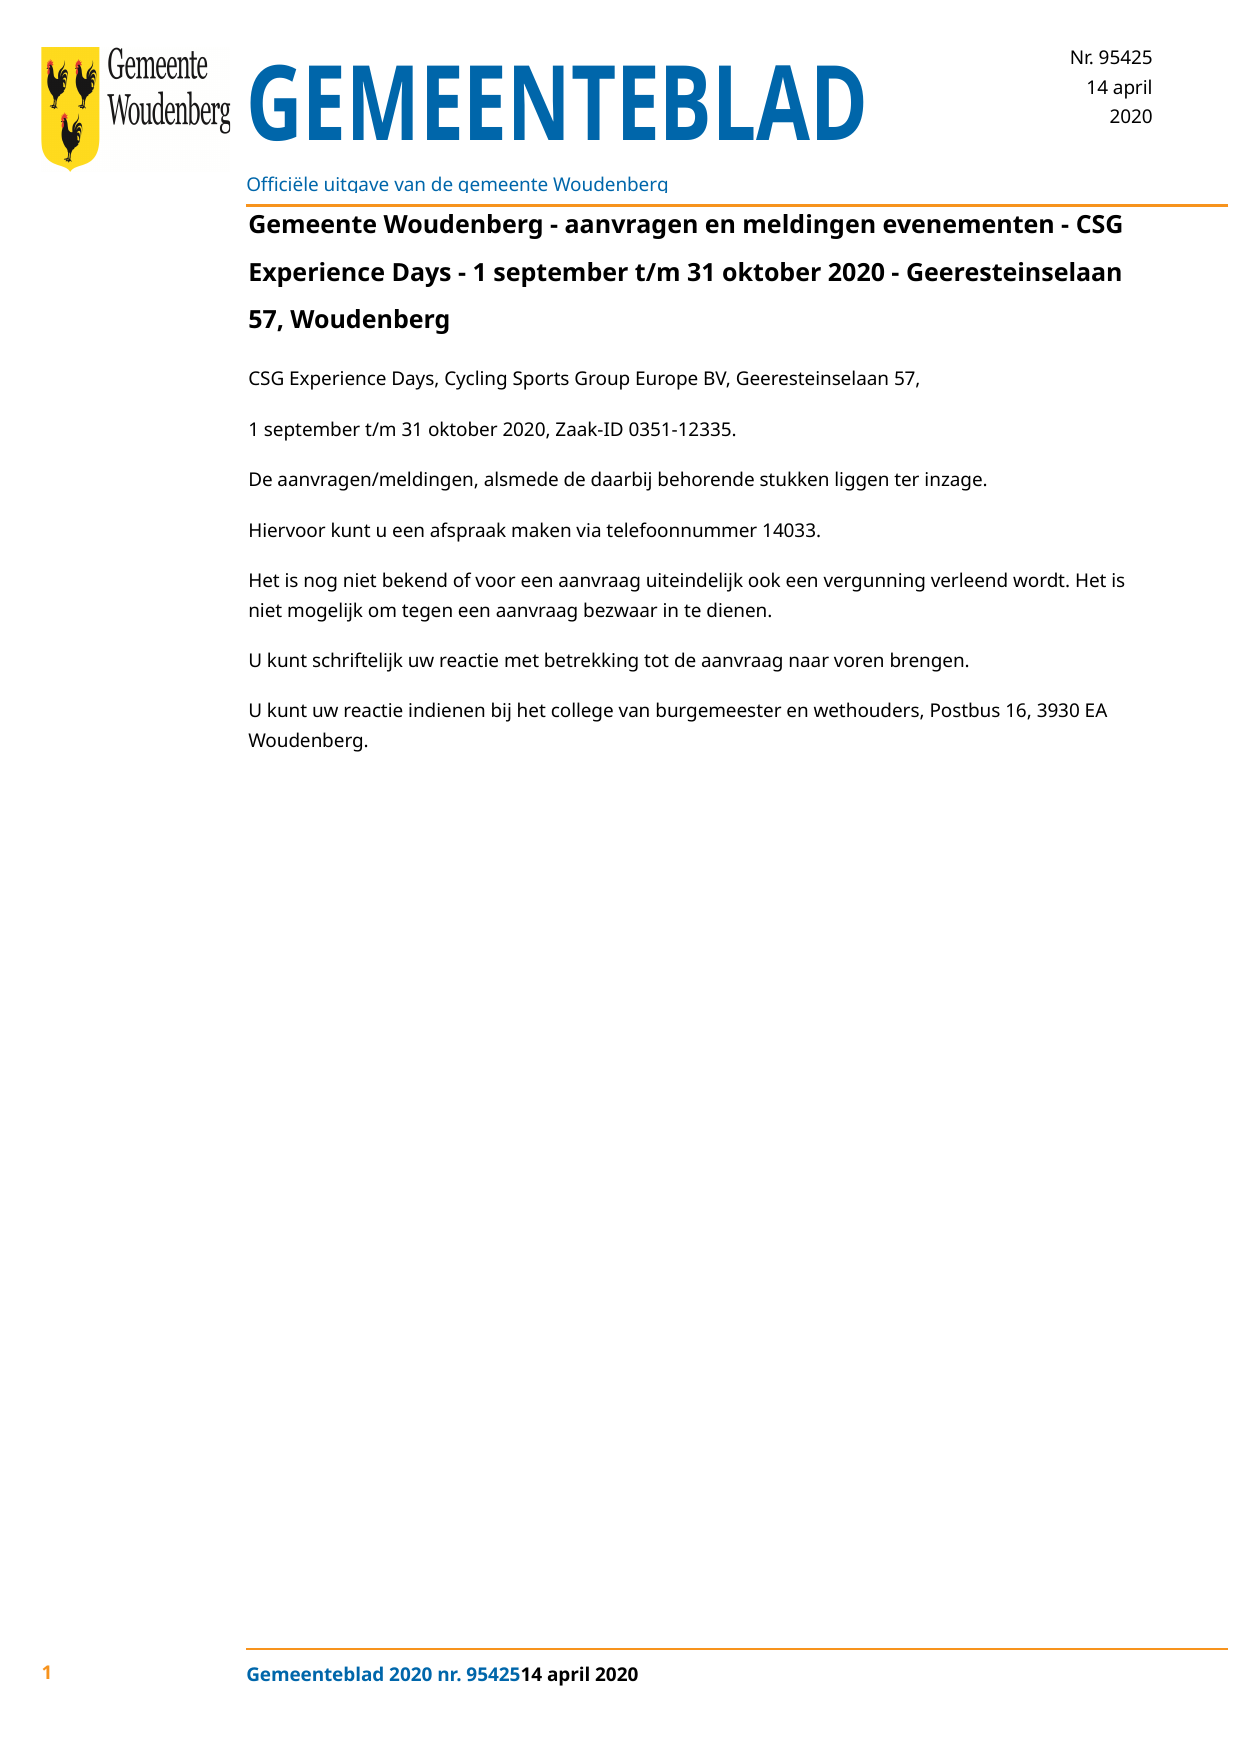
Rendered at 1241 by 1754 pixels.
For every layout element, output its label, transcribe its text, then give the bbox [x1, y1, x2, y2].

picture [41, 47, 231, 172]
text Gemeente Woudenberg - aanvragen en meldingen evenementen - CSG Experience Days - 1 september t/m 31 oktober 2020 - Geeresteinselaan 57, Woudenberg [248, 207, 1152, 336]
text Hiervoor kunt u een afspraak maken via telefoonnummer 14033. [248, 517, 1152, 542]
text De aanvragen/meldingen, alsmede de daarbij behorende stukken liggen ter inzage. [248, 466, 1152, 492]
text Het is nog niet bekend of voor een aanvraag uiteindelijk ook een vergunning verleend wordt. Het is niet mogelijk om tegen een aanvraag bezwaar in te dienen. [248, 567, 1152, 622]
text 1 september t/m 31 oktober 2020, Zaak-ID 0351-12335. [248, 416, 1152, 442]
text U kunt uw reactie indienen bij het college van burgemeester en wethouders, Postbus 16, 3930 EA Woudenberg. [248, 698, 1152, 753]
text CSG Experience Days, Cycling Sports Group Europe BV, Geeresteinselaan 57, [248, 366, 1152, 391]
text U kunt schriftelijk uw reactie met betrekking tot de aanvraag naar voren brengen. [248, 647, 1152, 673]
